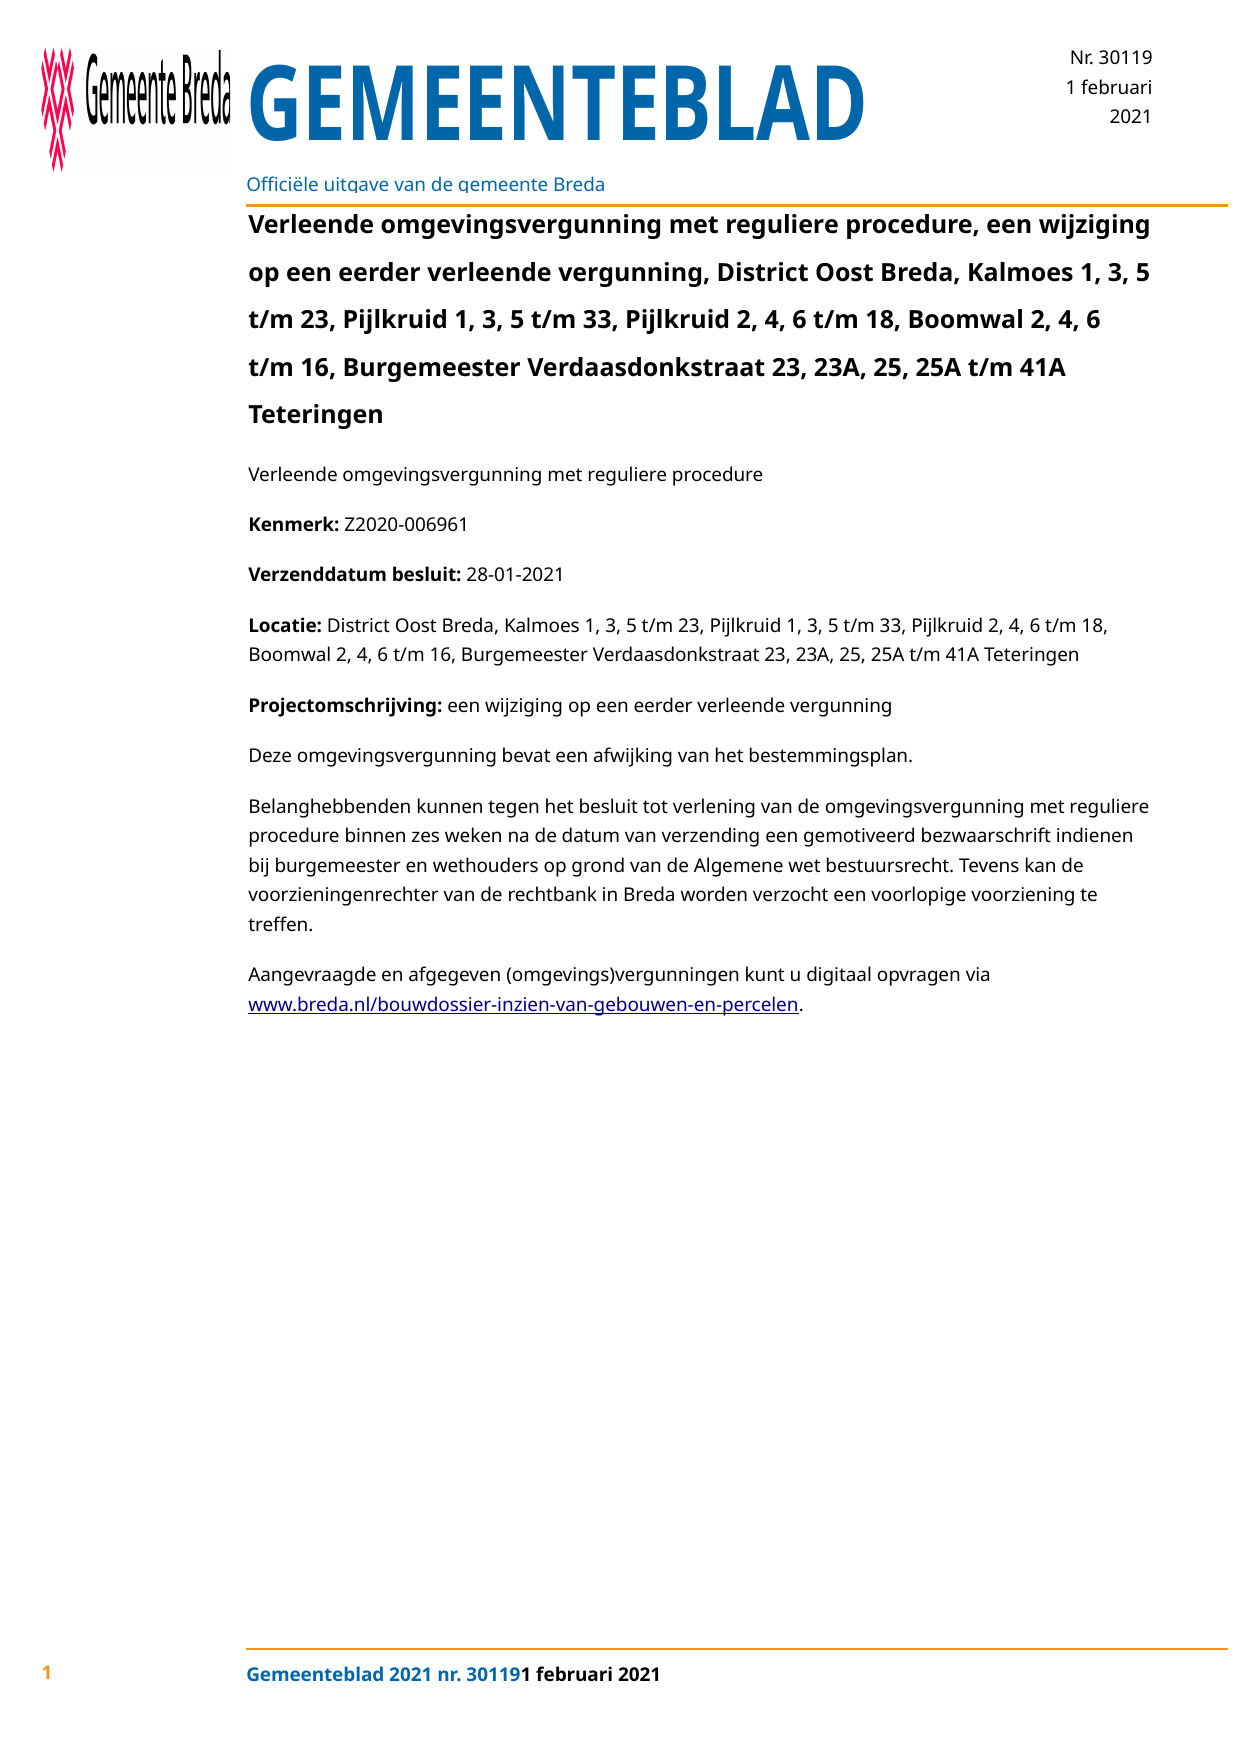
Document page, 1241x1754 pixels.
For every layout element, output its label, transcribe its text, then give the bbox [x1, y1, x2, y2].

picture [41, 47, 231, 172]
text Locatie: District Oost Breda, Kalmoes 1, 3, 5 t/m 23, Pijlkruid 1, 3, 5 t/m 33, Pijlkruid 2, 4, 6 t/m 18, Boomwal 2, 4, 6 t/m 16, Burgemeester Verdaasdonkstraat 23, 23A, 25, 25A t/m 41A Teteringen [248, 612, 1152, 667]
text Deze omgevingsvergunning bevat een afwijking van het bestemmingsplan. [248, 742, 1152, 768]
text Kenmerk: Z2020-006961 [248, 511, 1152, 537]
text Aangevraagde en afgegeven (omgevings)vergunningen kunt u digitaal opvragen via www.breda.nl/bouwdossier-inzien-van-gebouwen-en-percelen. [248, 962, 1152, 1017]
text Belanghebbenden kunnen tegen het besluit tot verlening van de omgevingsvergunning met reguliere procedure binnen zes weken na de datum van verzending een gemotiveerd bezwaarschrift indienen bij burgemeester en wethouders op grond van de Algemene wet bestuursrecht. Tevens kan de voorzieningenrechter van de rechtbank in Breda worden verzocht een voorlopige voorziening te treffen. [248, 793, 1152, 937]
text Projectomschrijving: een wijziging op een eerder verleende vergunning [248, 692, 1152, 718]
text Verleende omgevingsvergunning met reguliere procedure, een wijziging op een eerder verleende vergunning, District Oost Breda, Kalmoes 1, 3, 5 t/m 23, Pijlkruid 1, 3, 5 t/m 33, Pijlkruid 2, 4, 6 t/m 18, Boomwal 2, 4, 6 t/m 16, Burgemeester Verdaasdonkstraat 23, 23A, 25, 25A t/m 41A Teteringen [248, 207, 1152, 431]
text Verzenddatum besluit: 28-01-2021 [248, 562, 1152, 587]
text Verleende omgevingsvergunning met reguliere procedure [248, 461, 1152, 486]
